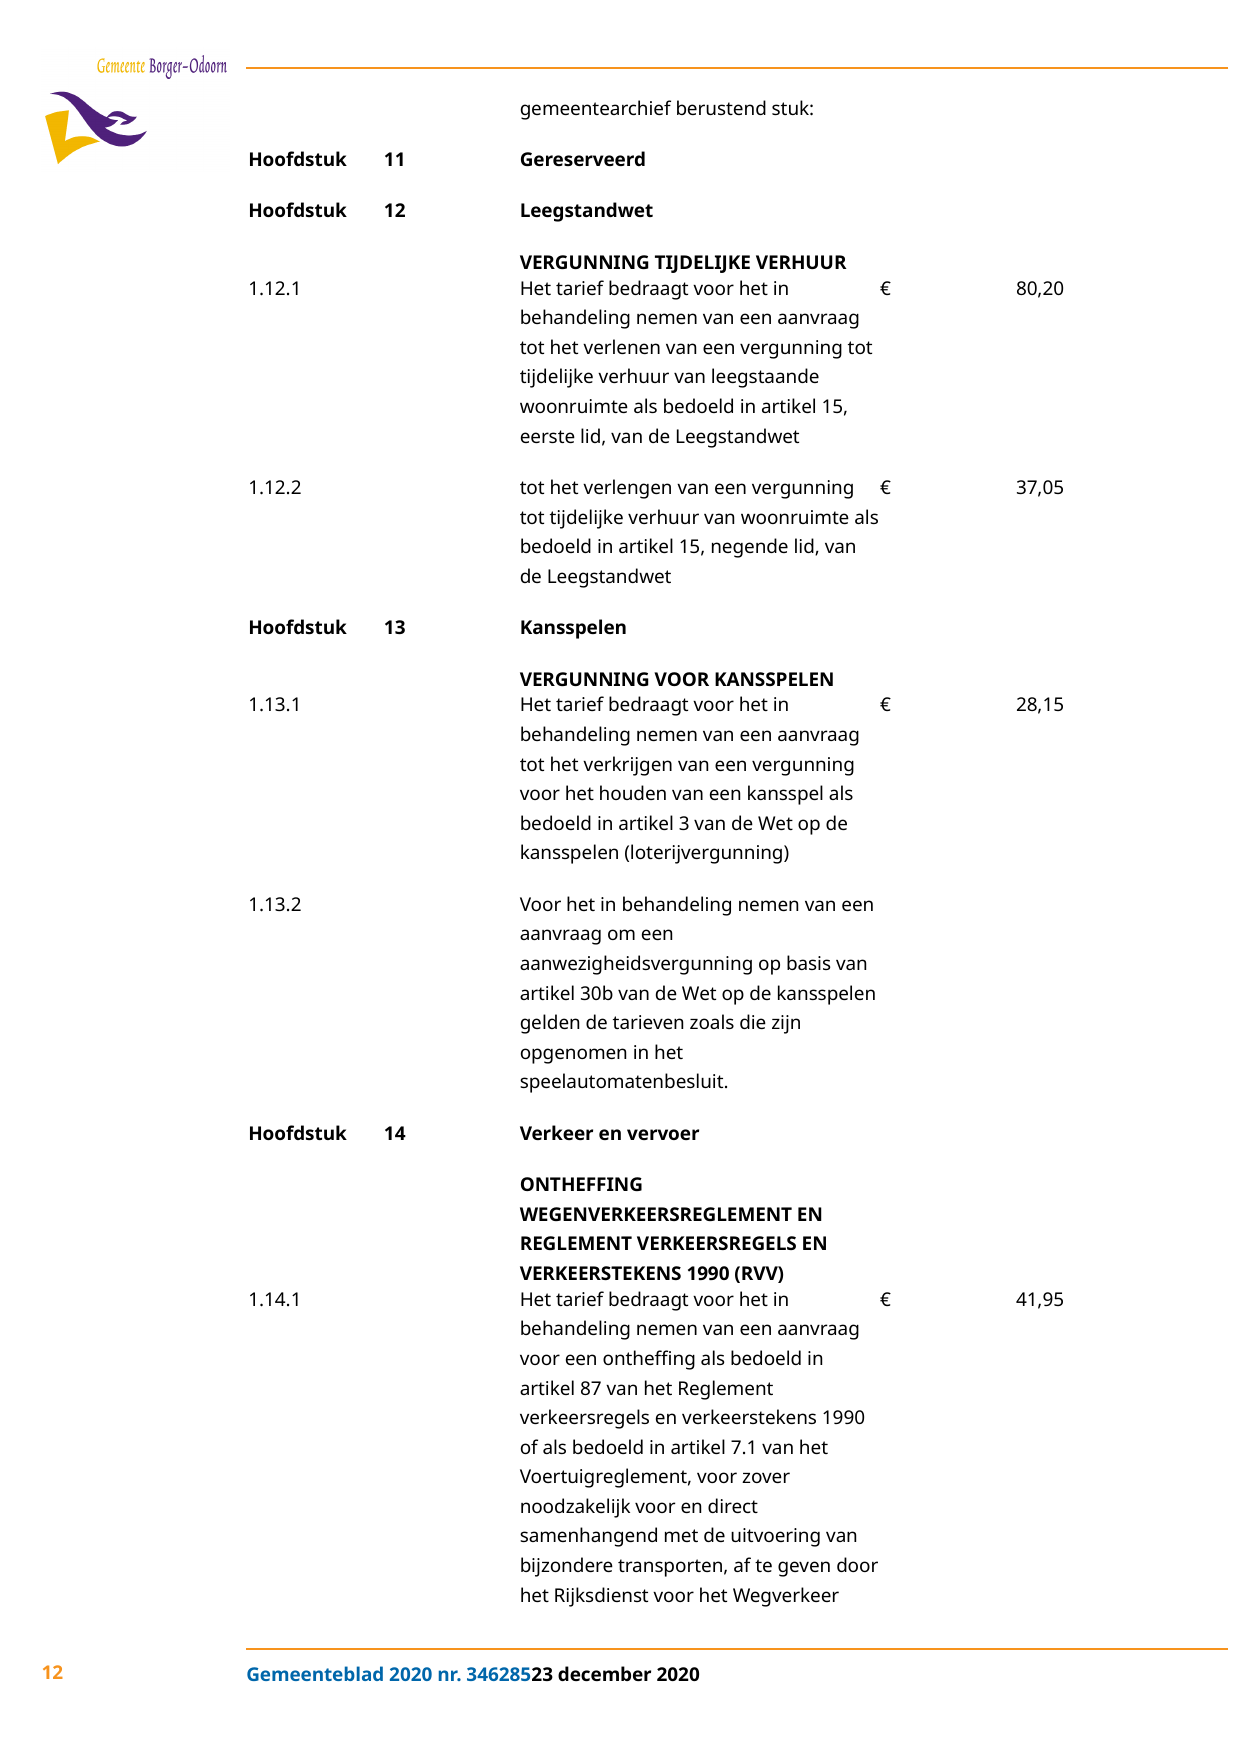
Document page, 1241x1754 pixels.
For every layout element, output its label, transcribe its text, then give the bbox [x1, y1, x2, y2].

table_cell Hoofdstuk [248, 1120, 384, 1146]
table_cell € [880, 275, 1016, 448]
table_cell [1016, 615, 1152, 640]
table_cell [520, 640, 880, 666]
table_cell [1016, 891, 1152, 1094]
table_cell [880, 172, 1016, 198]
table_cell [1016, 249, 1152, 275]
table_cell Het tarief bedraagt voor het in behandeling nemen van een aanvraag voor een ontheffing als bedoeld in artikel 87 van het Reglement verkeersregels en verkeerstekens 1990 of als bedoeld in artikel 7.1 van het Voertuigreglement, voor zover noodzakelijk voor en direct samenhangend met de uitvoering van bijzondere transporten, af te geven door het Rijksdienst voor het Wegverkeer [520, 1286, 880, 1607]
table_cell [248, 449, 384, 474]
table_cell [1016, 172, 1152, 198]
table_cell [880, 666, 1016, 692]
table_cell [384, 1171, 519, 1286]
table_cell [880, 891, 1016, 1094]
table_cell Het tarief bedraagt voor het in behandeling nemen van een aanvraag tot het verlenen van een vergunning tot tijdelijke verhuur van leegstaande woonruimte als bedoeld in artikel 15, eerste lid, van de Leegstandwet [520, 275, 880, 448]
table_cell [520, 224, 880, 249]
table_cell [384, 891, 519, 1094]
table_cell 80,20 [1016, 275, 1152, 448]
table_cell Hoofdstuk [248, 146, 384, 172]
table_cell 1.13.2 [248, 891, 384, 1094]
table_cell ONTHEFFING WEGENVERKEERSREGLEMENT EN REGLEMENT VERKEERSREGELS EN VERKEERSTEKENS 1990 (RVV) [520, 1171, 880, 1286]
table_cell [384, 249, 519, 275]
table_cell 1.12.1 [248, 275, 384, 448]
table_cell [1016, 666, 1152, 692]
table_cell 1.12.2 [248, 474, 384, 589]
table_cell [880, 615, 1016, 640]
table_cell [1016, 1120, 1152, 1146]
table_cell [1016, 865, 1152, 891]
table_cell [248, 121, 384, 146]
table_cell [384, 275, 519, 448]
table_cell [248, 666, 384, 692]
table_cell [384, 1146, 519, 1171]
table_cell [384, 449, 519, 474]
table_cell 1.13.1 [248, 692, 384, 865]
table_cell [1016, 121, 1152, 146]
table_cell [880, 198, 1016, 223]
table_cell [1016, 198, 1152, 223]
table_cell [1016, 224, 1152, 249]
table_cell 28,15 [1016, 692, 1152, 865]
table_cell 11 [384, 146, 519, 172]
table_cell [248, 865, 384, 891]
table_cell € [880, 692, 1016, 865]
table_cell [384, 865, 519, 891]
table_cell [384, 121, 519, 146]
table_cell 14 [384, 1120, 519, 1146]
table_cell [880, 589, 1016, 614]
table_cell Voor het in behandeling nemen van een aanvraag om een aanwezigheidsvergunning op basis van artikel 30b van de Wet op de kansspelen gelden de tarieven zoals die zijn opgenomen in het speelautomatenbesluit. [520, 891, 880, 1094]
table_cell [1016, 589, 1152, 614]
table_cell € [880, 1286, 1016, 1607]
table_cell Leegstandwet [520, 198, 880, 223]
table_cell [248, 640, 384, 666]
table_cell [880, 640, 1016, 666]
table_cell [880, 121, 1016, 146]
table_cell [1016, 1171, 1152, 1286]
table_cell [384, 224, 519, 249]
table_cell [520, 1146, 880, 1171]
table_cell [880, 146, 1016, 172]
table_cell [248, 95, 384, 121]
table_cell [880, 249, 1016, 275]
table_cell 41,95 [1016, 1286, 1152, 1607]
table_cell [384, 666, 519, 692]
table_cell [880, 1171, 1016, 1286]
table_cell VERGUNNING TIJDELIJKE VERHUUR [520, 249, 880, 275]
table_cell Hoofdstuk [248, 198, 384, 223]
table_cell 1.14.1 [248, 1286, 384, 1607]
table_cell [880, 1120, 1016, 1146]
table_cell [384, 589, 519, 614]
table_cell [880, 95, 1016, 121]
table_cell [1016, 1094, 1152, 1120]
table_cell [384, 172, 519, 198]
table_cell [1016, 95, 1152, 121]
table_cell [384, 640, 519, 666]
table_cell [520, 589, 880, 614]
table_cell VERGUNNING VOOR KANSSPELEN [520, 666, 880, 692]
table_cell [248, 589, 384, 614]
table_cell tot het verlengen van een vergunning tot tijdelijke verhuur van woonruimte als bedoeld in artikel 15, negende lid, van de Leegstandwet [520, 474, 880, 589]
picture [41, 47, 231, 172]
table_cell [880, 224, 1016, 249]
table_cell Hoofdstuk [248, 615, 384, 640]
table_cell 13 [384, 615, 519, 640]
table_cell gemeentearchief berustend stuk: [520, 95, 880, 121]
table_cell [520, 172, 880, 198]
table_cell [520, 865, 880, 891]
table_cell [880, 865, 1016, 891]
table_cell [520, 449, 880, 474]
table_cell [520, 1094, 880, 1120]
table_cell [880, 1146, 1016, 1171]
table_cell Het tarief bedraagt voor het in behandeling nemen van een aanvraag tot het verkrijgen van een vergunning voor het houden van een kansspel als bedoeld in artikel 3 van de Wet op de kansspelen (loterijvergunning) [520, 692, 880, 865]
table_cell € [880, 474, 1016, 589]
table_cell [248, 1146, 384, 1171]
table_cell [248, 1171, 384, 1286]
table_cell Gereserveerd [520, 146, 880, 172]
table_cell [384, 474, 519, 589]
table_cell Verkeer en vervoer [520, 1120, 880, 1146]
table_cell [384, 1286, 519, 1607]
table_cell [248, 172, 384, 198]
table_cell [384, 1094, 519, 1120]
table_cell [1016, 146, 1152, 172]
table_cell [880, 1094, 1016, 1120]
table_cell [520, 121, 880, 146]
table_cell [880, 449, 1016, 474]
table_cell [1016, 449, 1152, 474]
table_cell [248, 1094, 384, 1120]
table_cell 37,05 [1016, 474, 1152, 589]
table_cell [248, 249, 384, 275]
table_cell [384, 95, 519, 121]
table_cell 12 [384, 198, 519, 223]
table_cell [248, 224, 384, 249]
table_cell Kansspelen [520, 615, 880, 640]
table_cell [1016, 640, 1152, 666]
table_cell [1016, 1146, 1152, 1171]
table_cell [384, 692, 519, 865]
